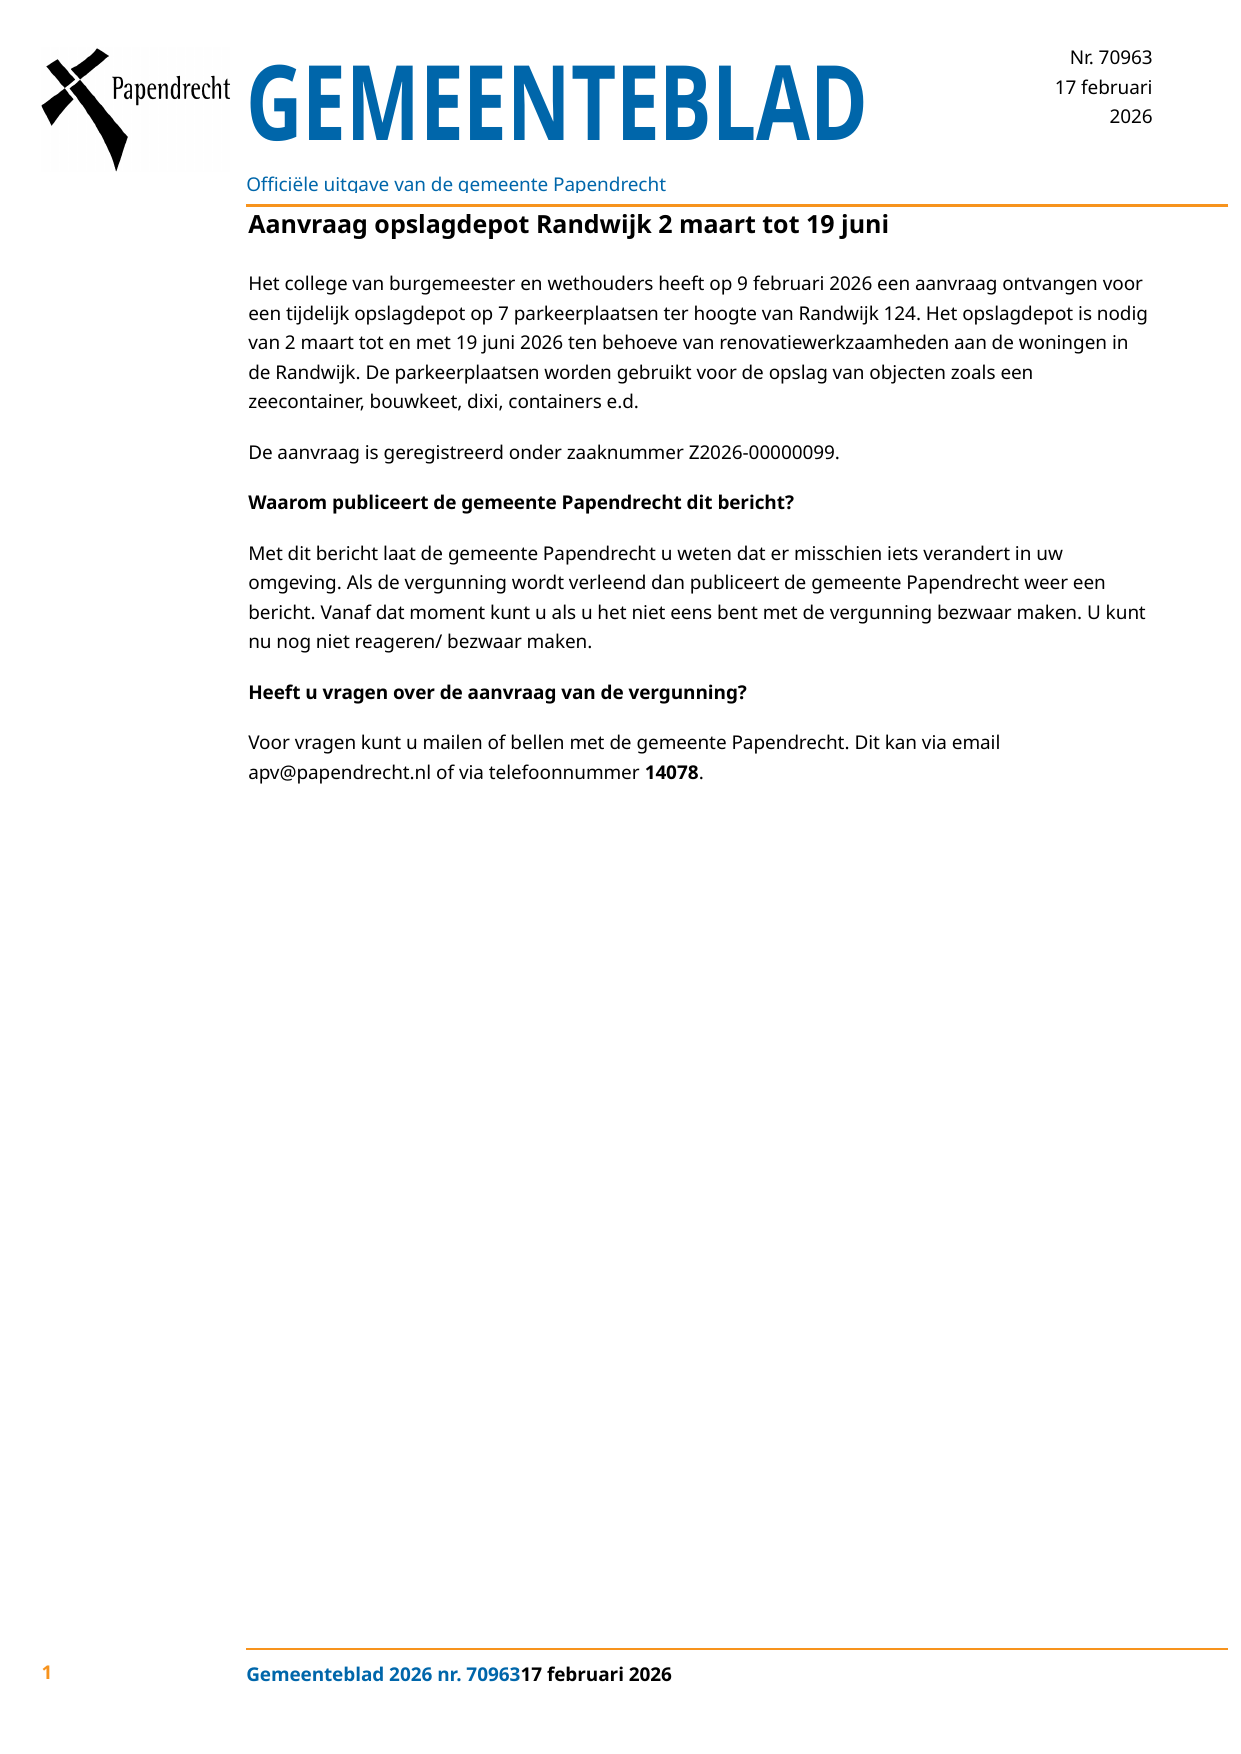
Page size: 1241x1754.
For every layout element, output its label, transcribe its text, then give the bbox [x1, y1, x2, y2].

text Heeft u vragen over de aanvraag van de vergunning? [248, 679, 1152, 705]
text Het college van burgemeester en wethouders heeft op 9 februari 2026 een aanvraag ontvangen voor een tijdelijk opslagdepot op 7 parkeerplaatsen ter hoogte van Randwijk 124. Het opslagdepot is nodig van 2 maart tot en met 19 juni 2026 ten behoeve van renovatiewerkzaamheden aan de woningen in de Randwijk. De parkeerplaatsen worden gebruikt voor de opslag van objecten zoals een zeecontainer, bouwkeet, dixi, containers e.d. [248, 270, 1152, 414]
text Aanvraag opslagdepot Randwijk 2 maart tot 19 juni [248, 207, 1152, 241]
text Met dit bericht laat de gemeente Papendrecht u weten dat er misschien iets verandert in uw omgeving. Als de vergunning wordt verleend dan publiceert de gemeente Papendrecht weer een bericht. Vanaf dat moment kunt u als u het niet eens bent met de vergunning bezwaar maken. U kunt nu nog niet reageren/ bezwaar maken. [248, 540, 1152, 654]
text Voor vragen kunt u mailen of bellen met de gemeente Papendrecht. Dit kan via email apv@papendrecht.nl of via telefoonnummer 14078. [248, 729, 1152, 785]
text De aanvraag is geregistreerd onder zaaknummer Z2026-00000099. [248, 439, 1152, 465]
text Waarom publiceert de gemeente Papendrecht dit bericht? [248, 489, 1152, 515]
picture [41, 47, 231, 172]
